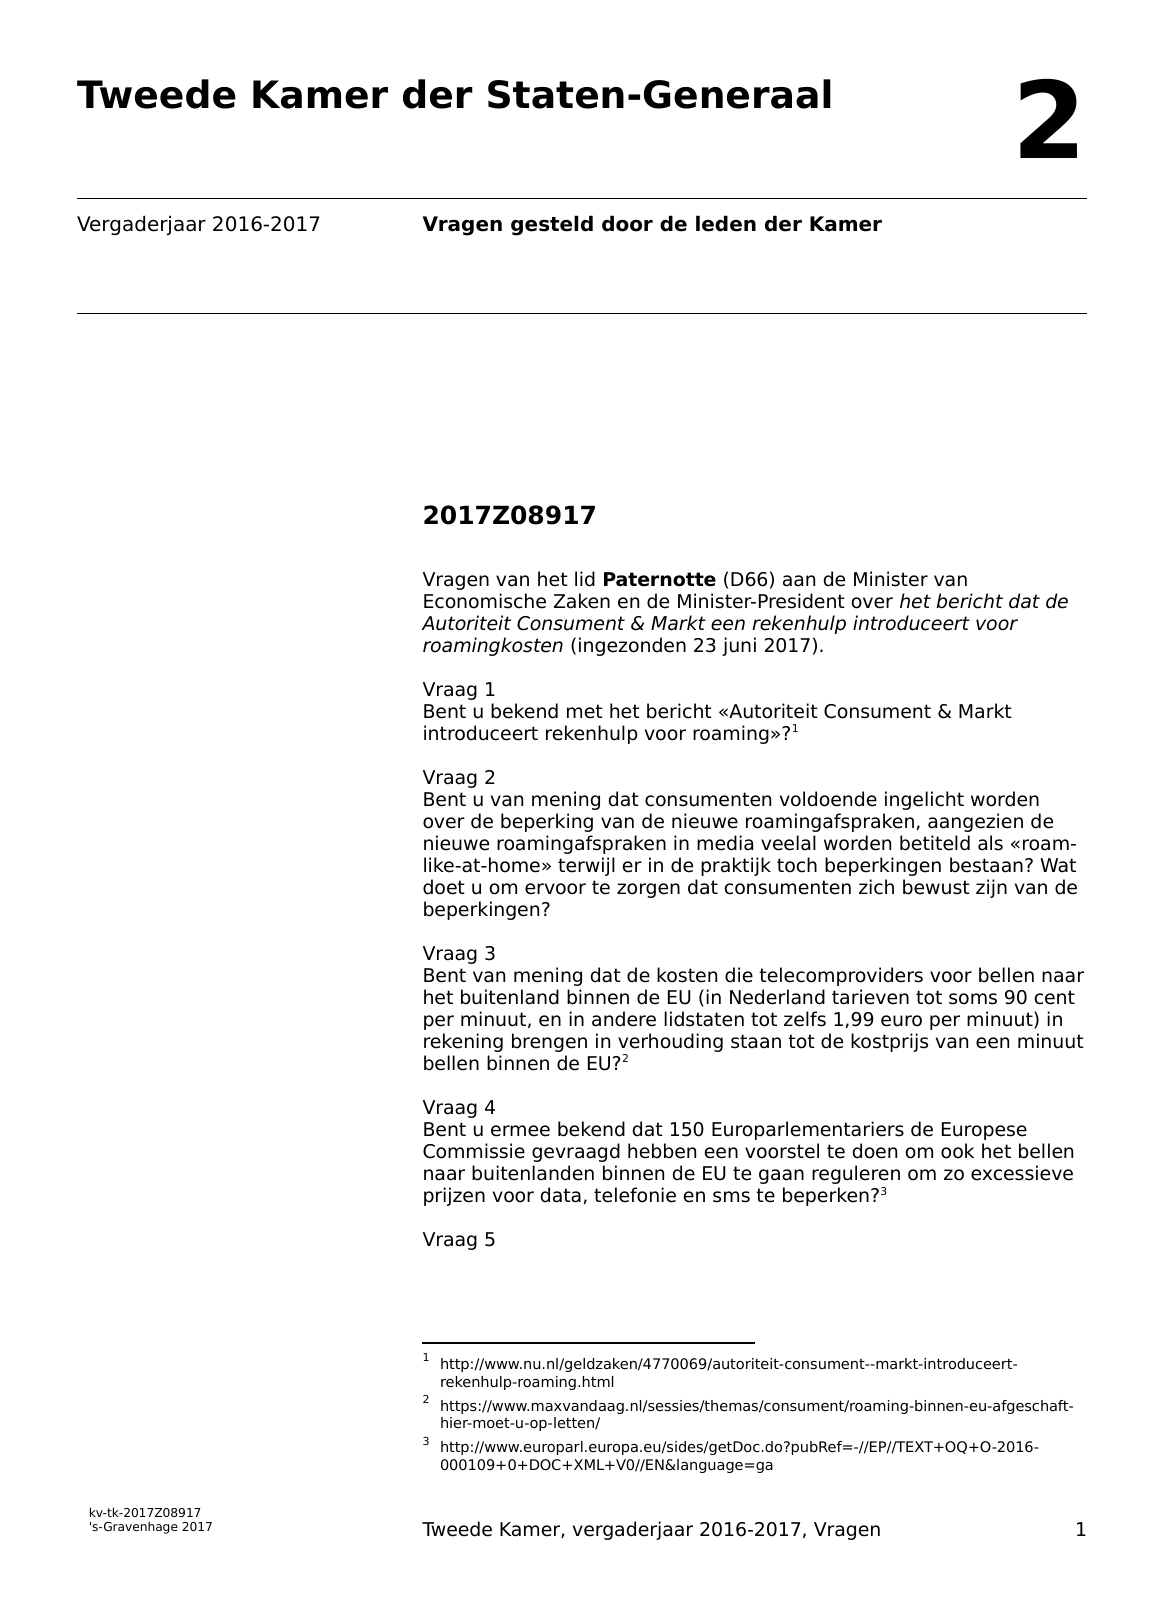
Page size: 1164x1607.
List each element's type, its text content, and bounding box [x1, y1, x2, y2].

table_header Tweede Kamer der Staten-Generaal [77, 59, 886, 198]
text kv-tk-2017Z08917 [88, 1506, 323, 1520]
text Bent van mening dat de kosten die telecomproviders voor bellen naar het buitenland binnen de EU (in Nederland tarieven tot soms 90 cent per minuut, en in andere lidstaten tot zelfs 1,99 euro per minuut) in rekening brengen in verhouding staan tot de kostprijs van een minuut bellen binnen de EU? [422, 965, 1087, 1075]
text Vraag 5 [422, 1229, 1087, 1251]
text Vragen van het lid Paternotte (D66) aan de Minister van Economische Zaken en de Minister-President over het bericht dat de Autoriteit Consument & Markt een rekenhulp introduceert voor roamingkosten (ingezonden 23 juni 2017). [422, 569, 1087, 657]
table_cell Vergaderjaar 2016-2017 [77, 199, 422, 313]
text Bent u van mening dat consumenten voldoende ingelicht worden over de beperking van de nieuwe roamingafspraken, aangezien de nieuwe roamingafspraken in media veelal worden betiteld als «roam-like-at-home» terwijl er in de praktijk toch beperkingen bestaan? Wat doet u om ervoor te zorgen dat consumenten zich bewust zijn van de beperkingen? [422, 789, 1087, 921]
text http://www.nu.nl/geldzaken/4770069/autoriteit-consument--markt-introduceert-rekenhulp-roaming.html [422, 1352, 1087, 1391]
text Vraag 3 [422, 943, 1087, 965]
text http://www.europarl.europa.eu/sides/getDoc.do?pubRef=-//EP//TEXT+OQ+O-2016-000109+0+DOC+XML+V0//EN&language=ga [422, 1435, 1087, 1474]
text 's-Gravenhage 2017 [88, 1520, 323, 1534]
text Bent u ermee bekend dat 150 Europarlementariers de Europese Commissie gevraagd hebben een voorstel te doen om ook het bellen naar buitenlanden binnen de EU te gaan reguleren om zo excessieve prijzen voor data, telefonie en sms te beperken? [422, 1119, 1087, 1207]
text Vraag 4 [422, 1097, 1087, 1119]
table_cell Vragen gesteld door de leden der Kamer [422, 199, 1087, 313]
text 2017Z08917 [422, 501, 1087, 531]
text Vraag 1 [422, 679, 1087, 701]
text Bent u bekend met het bericht «Autoriteit Consument & Markt introduceert rekenhulp voor roaming»? [422, 701, 1087, 745]
table_header 2 [886, 59, 1087, 198]
text Vraag 2 [422, 767, 1087, 789]
text https://www.maxvandaag.nl/sessies/themas/consument/roaming-binnen-eu-afgeschaft-hier-moet-u-op-letten/ [422, 1393, 1087, 1432]
